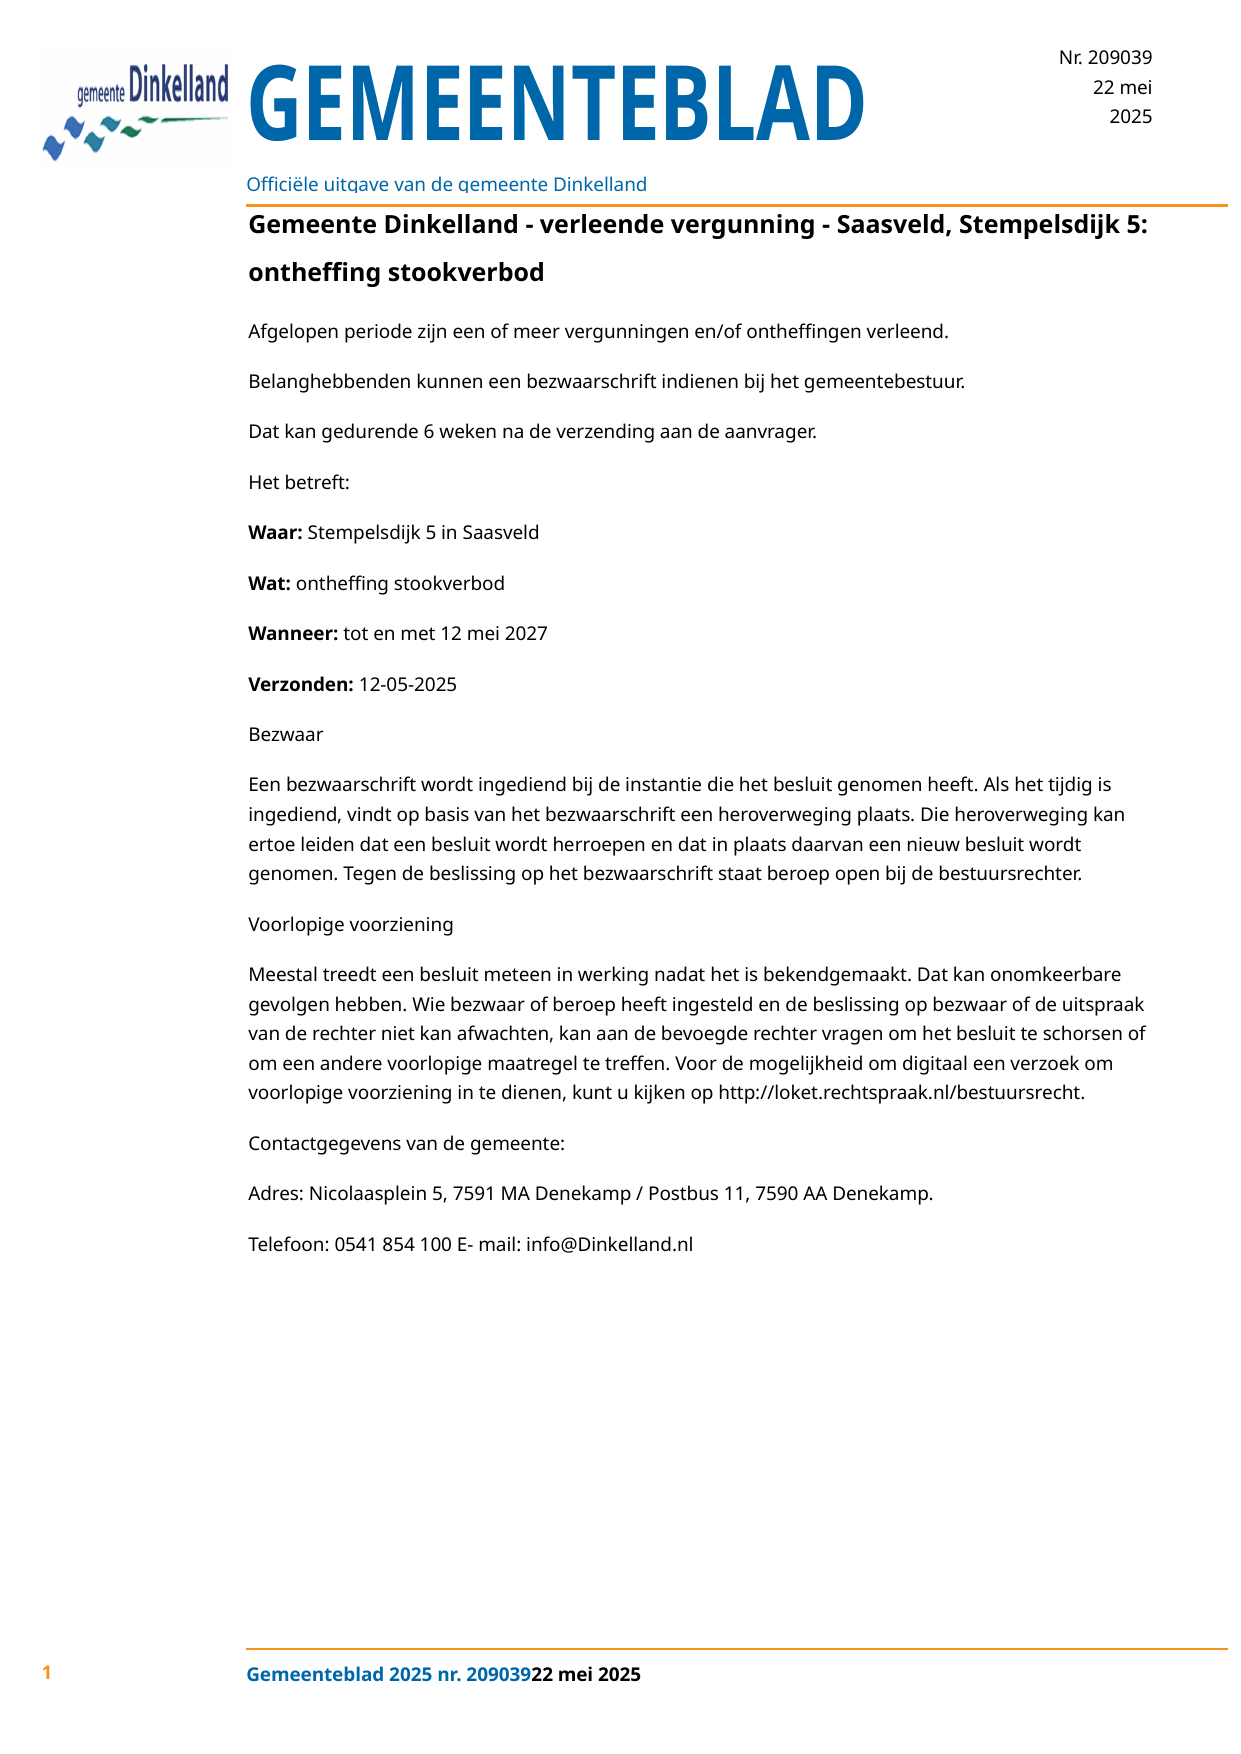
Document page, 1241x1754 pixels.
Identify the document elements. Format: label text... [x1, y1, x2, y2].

text Wanneer: tot en met 12 mei 2027 [248, 620, 1152, 646]
text Het betreft: [248, 469, 1152, 495]
picture [41, 47, 231, 172]
text Afgelopen periode zijn een of meer vergunningen en/of ontheffingen verleend. [248, 318, 1152, 344]
text Waar: Stempelsdijk 5 in Saasveld [248, 519, 1152, 545]
text Een bezwaarschrift wordt ingediend bij de instantie die het besluit genomen heeft. Als het tijdig is ingediend, vindt op basis van het bezwaarschrift een heroverweging plaats. Die heroverweging kan ertoe leiden dat een besluit wordt herroepen en dat in plaats daarvan een nieuw besluit wordt genomen. Tegen de beslissing op het bezwaarschrift staat beroep open bij de bestuursrechter. [248, 772, 1152, 886]
text Wat: ontheffing stookverbod [248, 570, 1152, 596]
text Voorlopige voorziening [248, 911, 1152, 937]
text Telefoon: 0541 854 100 E- mail: info@Dinkelland.nl [248, 1231, 1152, 1257]
text Dat kan gedurende 6 weken na de verzending aan de aanvrager. [248, 419, 1152, 444]
text Gemeente Dinkelland - verleende vergunning - Saasveld, Stempelsdijk 5: ontheffing stookverbod [248, 207, 1152, 288]
text Contactgegevens van de gemeente: [248, 1130, 1152, 1156]
text Meestal treedt een besluit meteen in werking nadat het is bekendgemaakt. Dat kan onomkeerbare gevolgen hebben. Wie bezwaar of beroep heeft ingesteld en de beslissing op bezwaar of de uitspraak van de rechter niet kan afwachten, kan aan de bevoegde rechter vragen om het besluit te schorsen of om een andere voorlopige maatregel te treffen. Voor de mogelijkheid om digitaal een verzoek om voorlopige voorziening in te dienen, kunt u kijken op http://loket.rechtspraak.nl/bestuursrecht. [248, 961, 1152, 1105]
text Adres: Nicolaasplein 5, 7591 MA Denekamp / Postbus 11, 7590 AA Denekamp. [248, 1180, 1152, 1206]
text Belanghebbenden kunnen een bezwaarschrift indienen bij het gemeentebestuur. [248, 368, 1152, 394]
text Bezwaar [248, 721, 1152, 747]
text Verzonden: 12-05-2025 [248, 671, 1152, 697]
